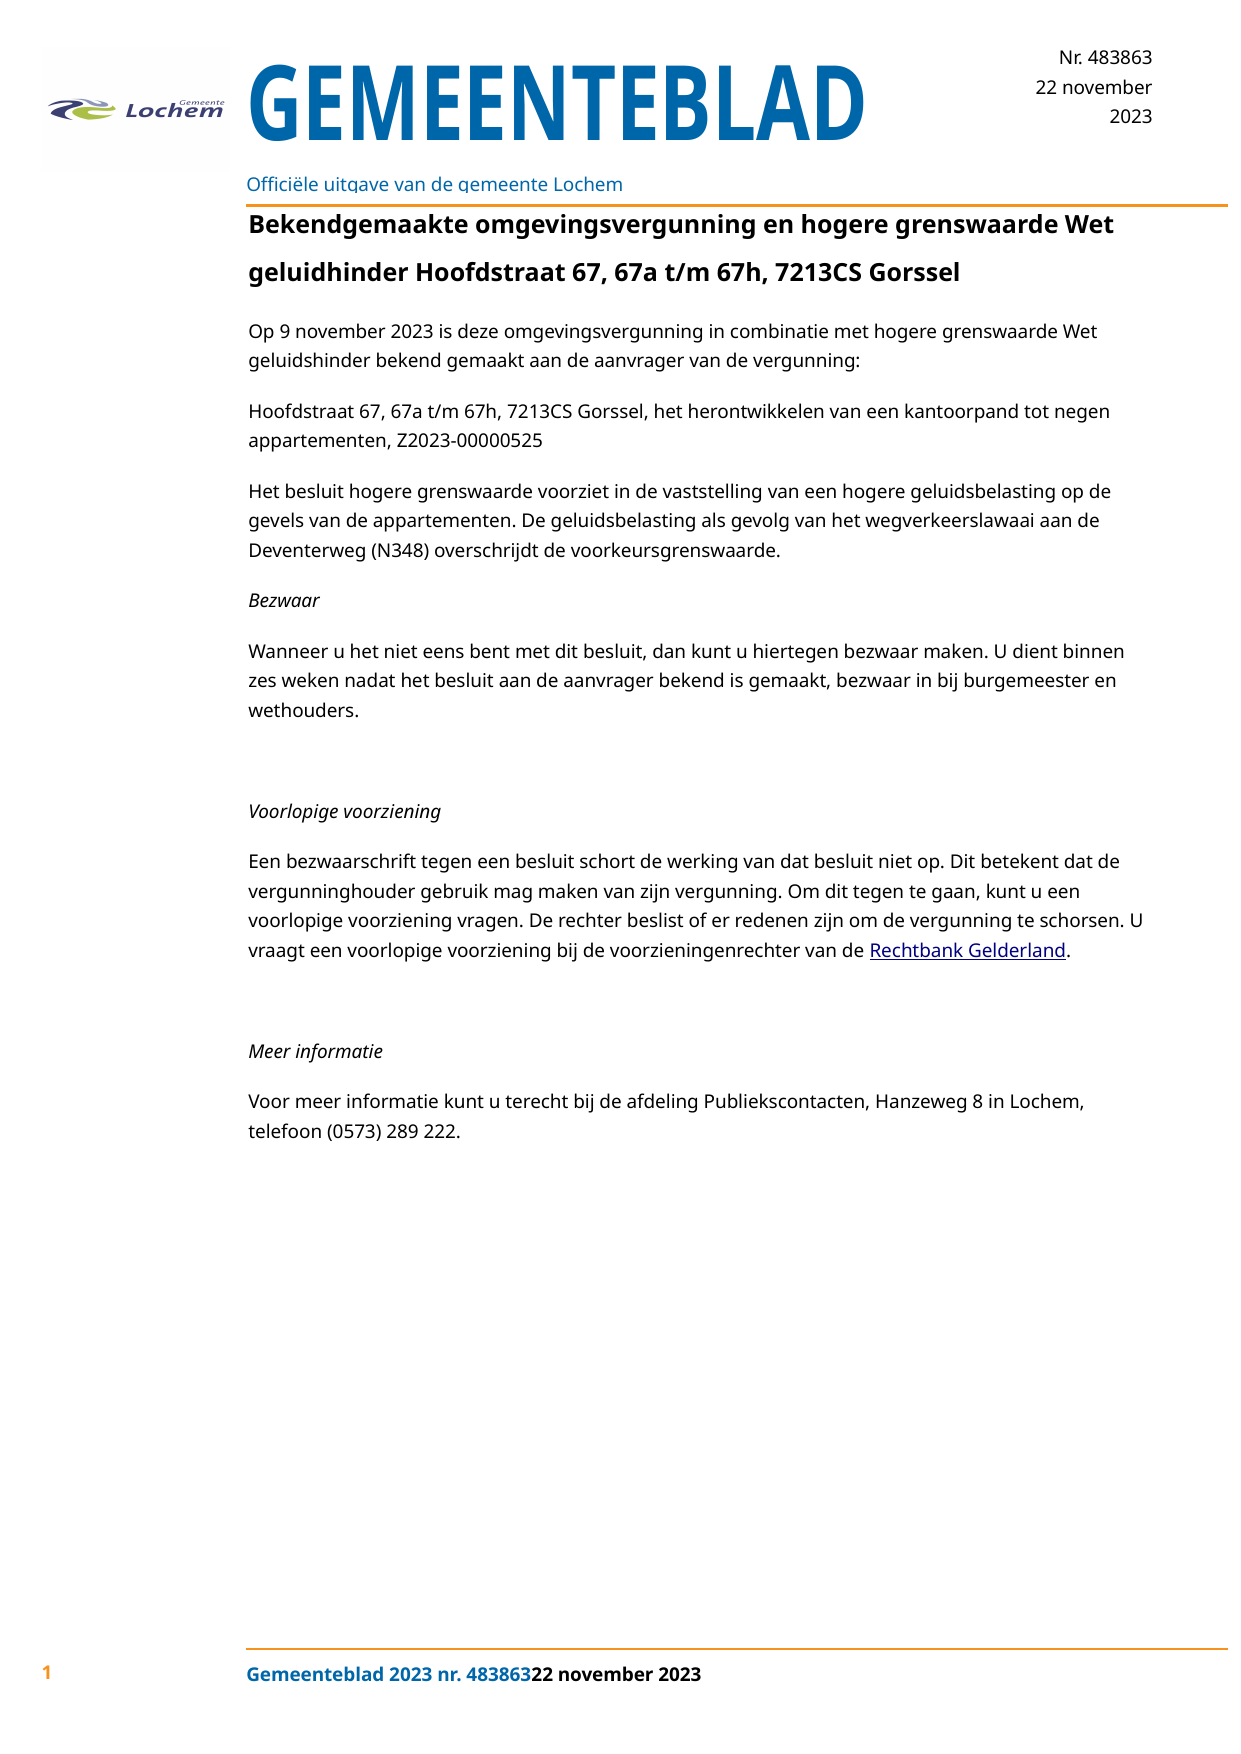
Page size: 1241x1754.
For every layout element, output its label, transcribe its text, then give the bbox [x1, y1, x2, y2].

text Het besluit hogere grenswaarde voorziet in de vaststelling van een hogere geluidsbelasting op de gevels van de appartementen. De geluidsbelasting als gevolg van het wegverkeerslawaai aan de Deventerweg (N348) overschrijdt de voorkeursgrenswaarde. [248, 478, 1152, 563]
text Hoofdstraat 67, 67a t/m 67h, 7213CS Gorssel, het herontwikkelen van een kantoorpand tot negen appartementen, Z2023-00000525 [248, 398, 1152, 453]
text Een bezwaarschrift tegen een besluit schort de werking van dat besluit niet op. Dit betekent dat de vergunninghouder gebruik mag maken van zijn vergunning. Om dit tegen te gaan, kunt u een voorlopige voorziening vragen. De rechter beslist of er redenen zijn om de vergunning te schorsen. U vraagt een voorlopige voorziening bij de voorzieningenrechter van de Rechtbank Gelderland. [248, 848, 1152, 963]
text Wanneer u het niet eens bent met dit besluit, dan kunt u hiertegen bezwaar maken. U dient binnen zes weken nadat het besluit aan de aanvrager bekend is gemaakt, bezwaar in bij burgemeester en wethouders. [248, 638, 1152, 723]
picture [41, 47, 231, 172]
text Voor meer informatie kunt u terecht bij de afdeling Publiekscontacten, Hanzeweg 8 in Lochem, telefoon (0573) 289 222. [248, 1088, 1152, 1144]
text Meer informatie [248, 1038, 1152, 1064]
text Voorlopige voorziening [248, 798, 1152, 824]
text Bezwaar [248, 587, 1152, 613]
text Op 9 november 2023 is deze omgevingsvergunning in combinatie met hogere grenswaarde Wet geluidshinder bekend gemaakt aan de aanvrager van de vergunning: [248, 318, 1152, 373]
text Bekendgemaakte omgevingsvergunning en hogere grenswaarde Wet geluidhinder Hoofdstraat 67, 67a t/m 67h, 7213CS Gorssel [248, 207, 1152, 288]
